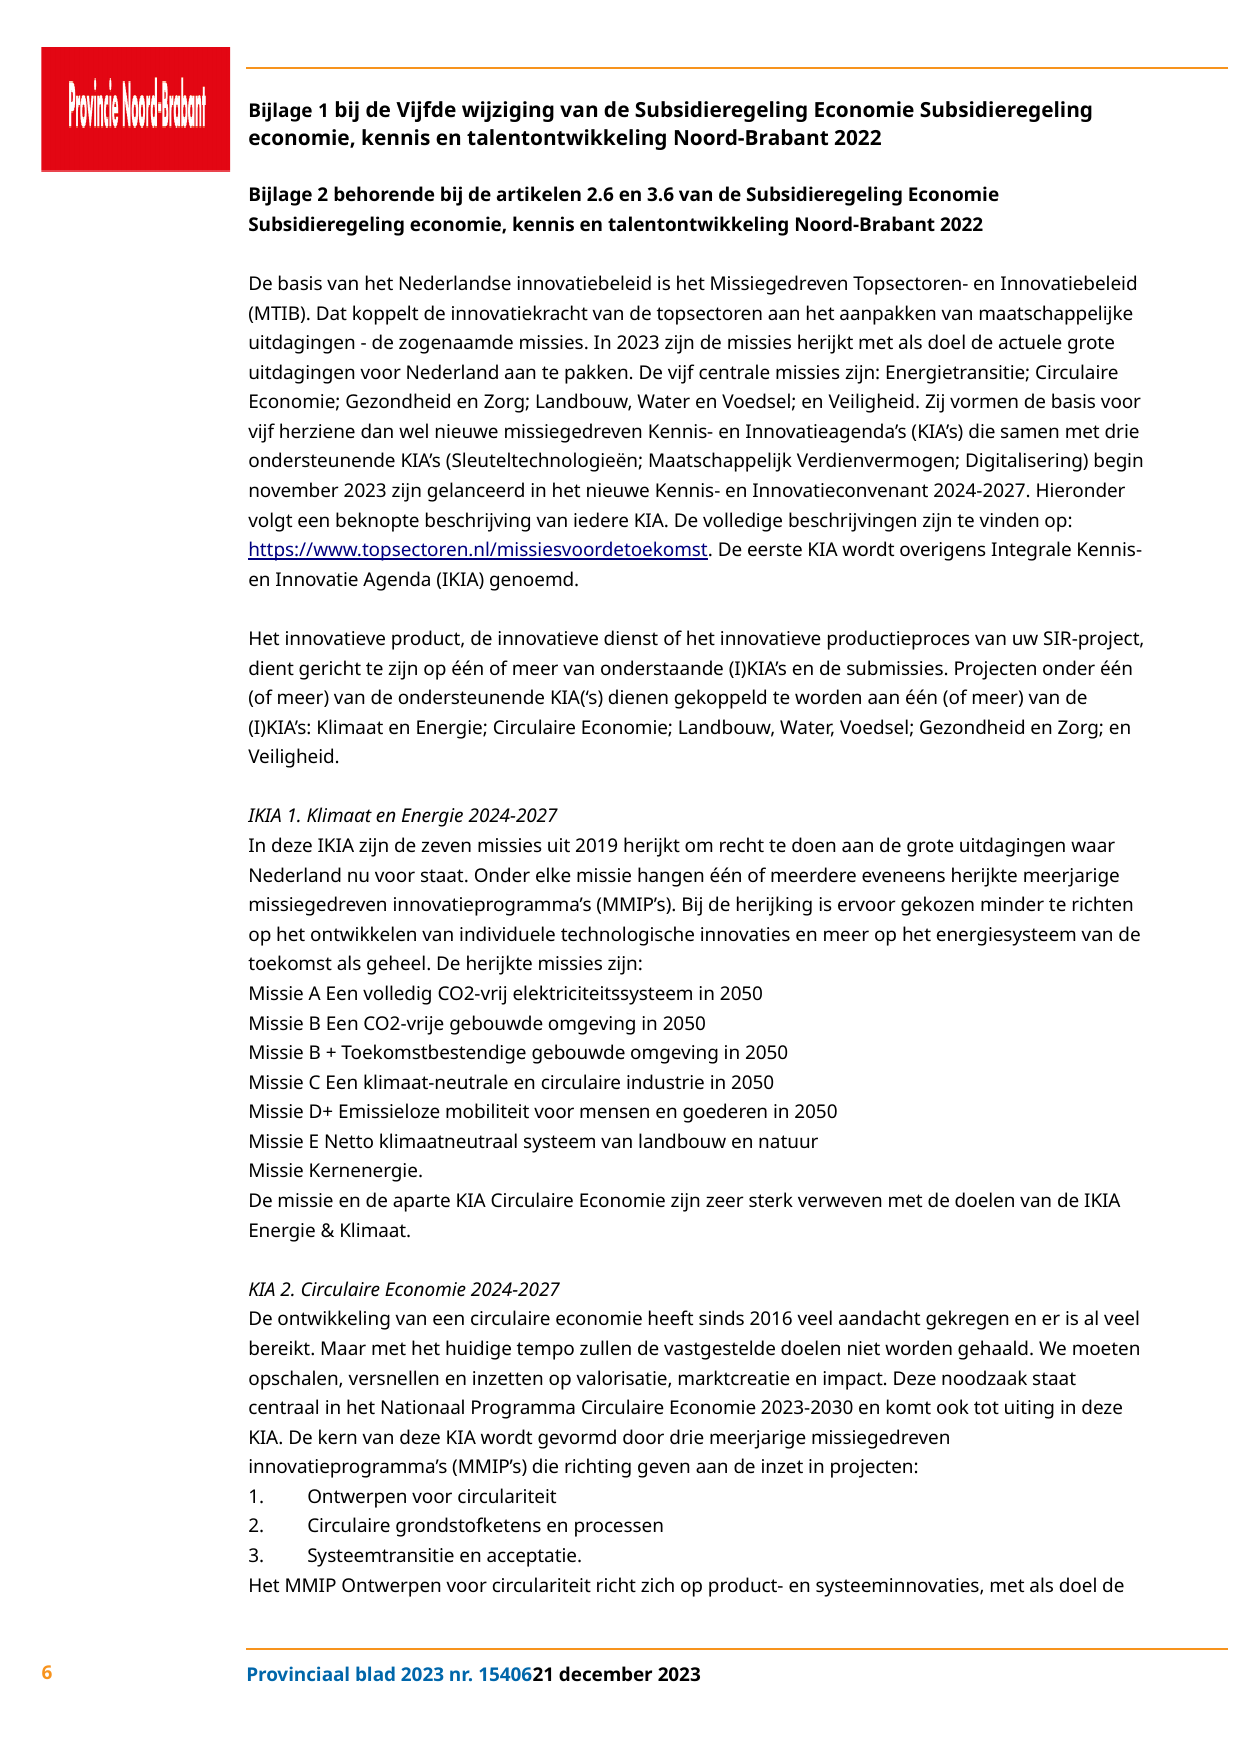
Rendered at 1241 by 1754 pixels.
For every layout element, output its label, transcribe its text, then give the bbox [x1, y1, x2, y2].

picture [41, 47, 231, 172]
text In deze IKIA zijn de zeven missies uit 2019 herijkt om recht te doen aan de grote uitdagingen waar Nederland nu voor staat. Onder elke missie hangen één of meerdere eveneens herijkte meerjarige missiegedreven innovatieprogramma’s (MMIP’s). Bij de herijking is ervoor gekozen minder te richten op het ontwikkelen van individuele technologische innovaties en meer op het energiesysteem van de toekomst als geheel. De herijkte missies zijn: [248, 832, 1152, 976]
text De missie en de aparte KIA Circulaire Economie zijn zeer sterk verweven met de doelen van de IKIA Energie & Klimaat. [248, 1187, 1152, 1242]
list Ontwerpen voor circulariteit [248, 1483, 1152, 1509]
text De basis van het Nederlandse innovatiebeleid is het Missiegedreven Topsectoren- en Innovatiebeleid (MTIB). Dat koppelt de innovatiekracht van de topsectoren aan het aanpakken van maatschappelijke uitdagingen - de zogenaamde missies. In 2023 zijn de missies herijkt met als doel de actuele grote uitdagingen voor Nederland aan te pakken. De vijf centrale missies zijn: Energietransitie; Circulaire Economie; Gezondheid en Zorg; Landbouw, Water en Voedsel; en Veiligheid. Zij vormen de basis voor vijf herziene dan wel nieuwe missiegedreven Kennis- en Innovatieagenda’s (KIA’s) die samen met drie ondersteunende KIA’s (Sleuteltechnologieën; Maatschappelijk Verdienvermogen; Digitalisering) begin november 2023 zijn gelanceerd in het nieuwe Kennis- en Innovatieconvenant 2024-2027. Hieronder volgt een beknopte beschrijving van iedere KIA. De volledige beschrijvingen zijn te vinden op: https://www.topsectoren.nl/missiesvoordetoekomst. De eerste KIA wordt overigens Integrale Kennis- en Innovatie Agenda (IKIA) genoemd. [248, 270, 1152, 592]
text Missie D+ Emissieloze mobiliteit voor mensen en goederen in 2050 [248, 1098, 1152, 1124]
text Bijlage 1 bij de Vijfde wijziging van de Subsidieregeling Economie Subsidieregeling economie, kennis en talentontwikkeling Noord-Brabant 2022 [248, 95, 1152, 152]
text Missie Kernenergie. [248, 1158, 1152, 1183]
text Missie E Netto klimaatneutraal systeem van landbouw en natuur [248, 1128, 1152, 1154]
text Missie B Een CO2-vrije gebouwde omgeving in 2050 [248, 1010, 1152, 1035]
list Circulaire grondstofketens en processen [248, 1513, 1152, 1538]
text Het MMIP Ontwerpen voor circulariteit richt zich op product- en systeeminnovaties, met als doel de [248, 1572, 1152, 1597]
text Het innovatieve product, de innovatieve dienst of het innovatieve productieproces van uw SIR-project, dient gericht te zijn op één of meer van onderstaande (I)KIA’s en de submissies. Projecten onder één (of meer) van de ondersteunende KIA(‘s) dienen gekoppeld te worden aan één (of meer) van de (I)KIA’s: Klimaat en Energie; Circulaire Economie; Landbouw, Water, Voedsel; Gezondheid en Zorg; en Veiligheid. [248, 625, 1152, 769]
text Missie A Een volledig CO2-vrij elektriciteitssysteem in 2050 [248, 980, 1152, 1006]
text KIA 2. Circulaire Economie 2024-2027 [248, 1276, 1152, 1302]
text Missie B + Toekomstbestendige gebouwde omgeving in 2050 [248, 1039, 1152, 1065]
text Missie C Een klimaat-neutrale en circulaire industrie in 2050 [248, 1069, 1152, 1094]
list Systeemtransitie en acceptatie. [248, 1542, 1152, 1568]
text Bijlage 2 behorende bij de artikelen 2.6 en 3.6 van de Subsidieregeling Economie Subsidieregeling economie, kennis en talentontwikkeling Noord-Brabant 2022 [248, 181, 1152, 237]
text IKIA 1. Klimaat en Energie 2024-2027 [248, 803, 1152, 828]
text De ontwikkeling van een circulaire economie heeft sinds 2016 veel aandacht gekregen en er is al veel bereikt. Maar met het huidige tempo zullen de vastgestelde doelen niet worden gehaald. We moeten opschalen, versnellen en inzetten op valorisatie, marktcreatie en impact. Deze noodzaak staat centraal in het Nationaal Programma Circulaire Economie 2023-2030 en komt ook tot uiting in deze KIA. De kern van deze KIA wordt gevormd door drie meerjarige missiegedreven innovatieprogramma’s (MMIP’s) die richting geven aan de inzet in projecten: [248, 1306, 1152, 1479]
